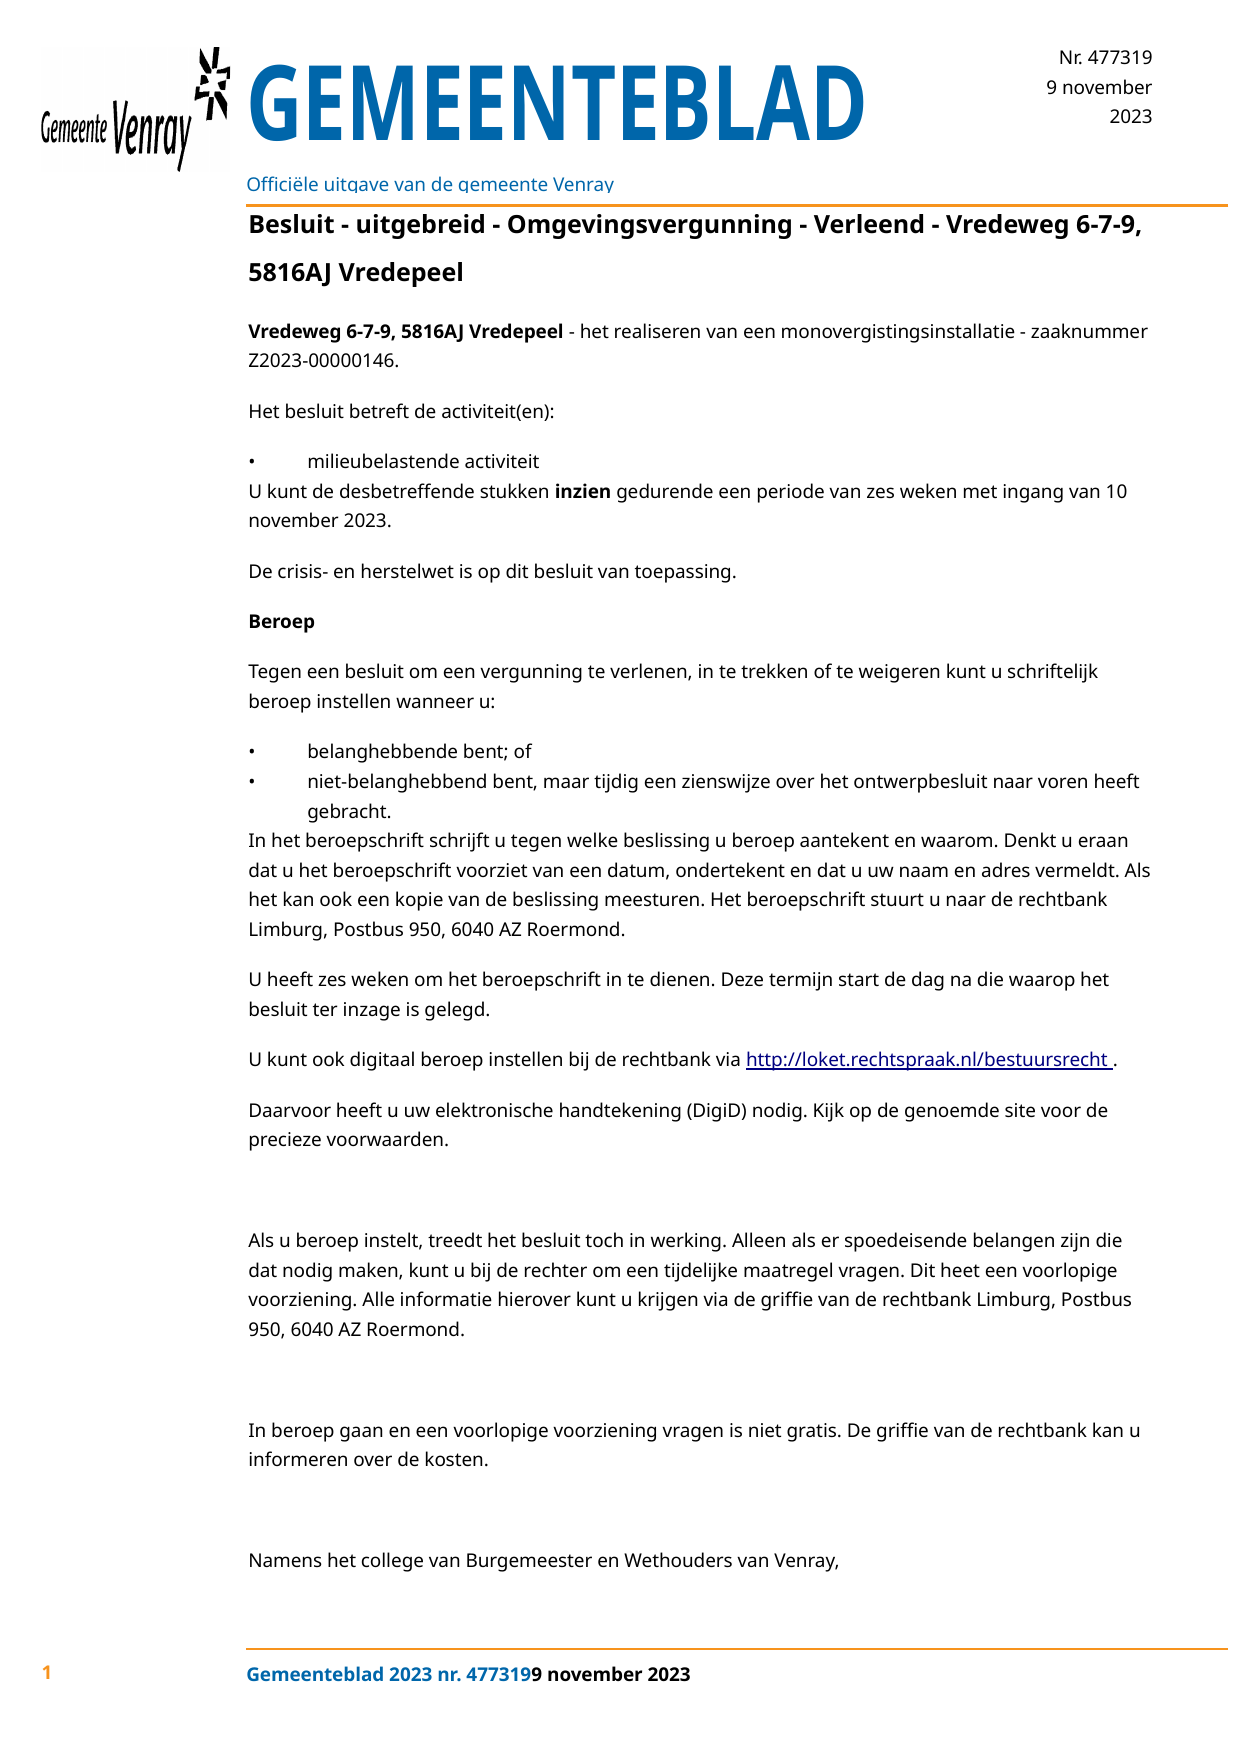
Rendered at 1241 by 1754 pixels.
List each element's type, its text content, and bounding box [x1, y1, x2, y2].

text Daarvoor heeft u uw elektronische handtekening (DigiD) nodig. Kijk op de genoemde site voor de precieze voorwaarden. [248, 1097, 1152, 1152]
text Als u beroep instelt, treedt het besluit toch in werking. Alleen als er spoedeisende belangen zijn die dat nodig maken, kunt u bij de rechter om een tijdelijke maatregel vragen. Dit heet een voorlopige voorziening. Alle informatie hierover kunt u krijgen via de griffie van de rechtbank Limburg, Postbus 950, 6040 AZ Roermond. [248, 1227, 1152, 1342]
text U kunt ook digitaal beroep instellen bij de rechtbank via http://loket.rechtspraak.nl/bestuursrecht . [248, 1047, 1152, 1072]
text Beroep [248, 608, 1152, 634]
text Tegen een besluit om een vergunning te verlenen, in te trekken of te weigeren kunt u schriftelijk beroep instellen wanneer u: [248, 659, 1152, 714]
text In het beroepschrift schrijft u tegen welke beslissing u beroep aantekent en waarom. Denkt u eraan dat u het beroepschrift voorziet van een datum, ondertekent en dat u uw naam en adres vermeldt. Als het kan ook een kopie van de beslissing meesturen. Het beroepschrift stuurt u naar de rechtbank Limburg, Postbus 950, 6040 AZ Roermond. [248, 827, 1152, 942]
text Besluit - uitgebreid - Omgevingsvergunning - Verleend - Vredeweg 6-7-9, 5816AJ Vredepeel [248, 207, 1152, 288]
picture [41, 47, 231, 172]
text U heeft zes weken om het beroepschrift in te dienen. Deze termijn start de dag na die waarop het besluit ter inzage is gelegd. [248, 967, 1152, 1022]
list milieubelastende activiteit [248, 448, 1152, 474]
text U kunt de desbetreffende stukken inzien gedurende een periode van zes weken met ingang van 10 november 2023. [248, 478, 1152, 533]
text De crisis- en herstelwet is op dit besluit van toepassing. [248, 558, 1152, 584]
list belanghebbende bent; of [248, 739, 1152, 764]
text In beroep gaan en een voorlopige voorziening vragen is niet gratis. De griffie van de rechtbank kan u informeren over de kosten. [248, 1417, 1152, 1472]
list niet-belanghebbend bent, maar tijdig een zienswijze over het ontwerpbesluit naar voren heeft gebracht. [248, 768, 1152, 824]
text Namens het college van Burgemeester en Wethouders van Venray, [248, 1547, 1152, 1573]
text Het besluit betreft de activiteit(en): [248, 398, 1152, 424]
text Vredeweg 6-7-9, 5816AJ Vredepeel - het realiseren van een monovergistingsinstallatie - zaaknummer Z2023-00000146. [248, 318, 1152, 373]
